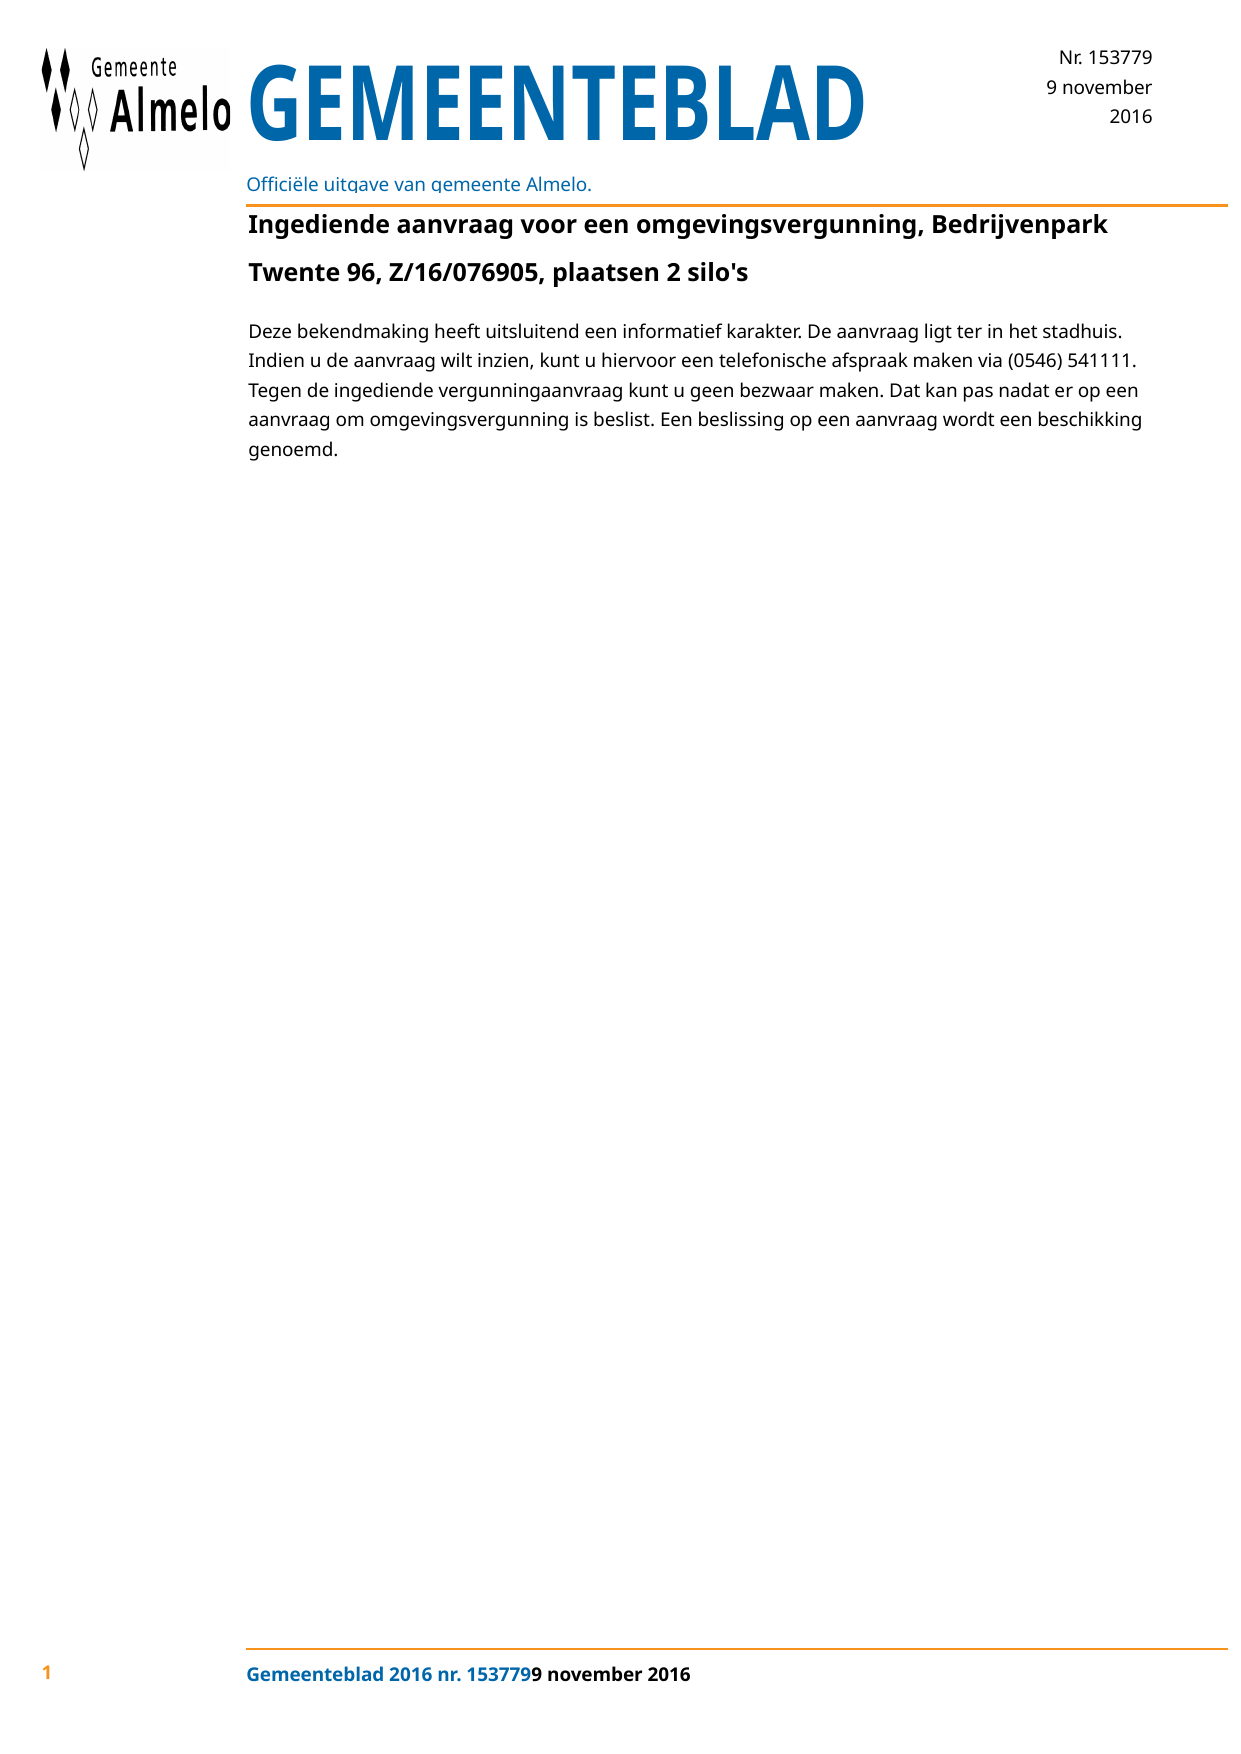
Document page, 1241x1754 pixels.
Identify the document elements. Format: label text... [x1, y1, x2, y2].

text Ingediende aanvraag voor een omgevingsvergunning, Bedrijvenpark Twente 96, Z/16/076905, plaatsen 2 silo's [248, 207, 1152, 288]
picture [41, 47, 231, 172]
text Deze bekendmaking heeft uitsluitend een informatief karakter. De aanvraag ligt ter in het stadhuis. Indien u de aanvraag wilt inzien, kunt u hiervoor een telefonische afspraak maken via (0546) 541111. Tegen de ingediende vergunningaanvraag kunt u geen bezwaar maken. Dat kan pas nadat er op een aanvraag om omgevingsvergunning is beslist. Een beslissing op een aanvraag wordt een beschikking genoemd. [248, 318, 1152, 462]
